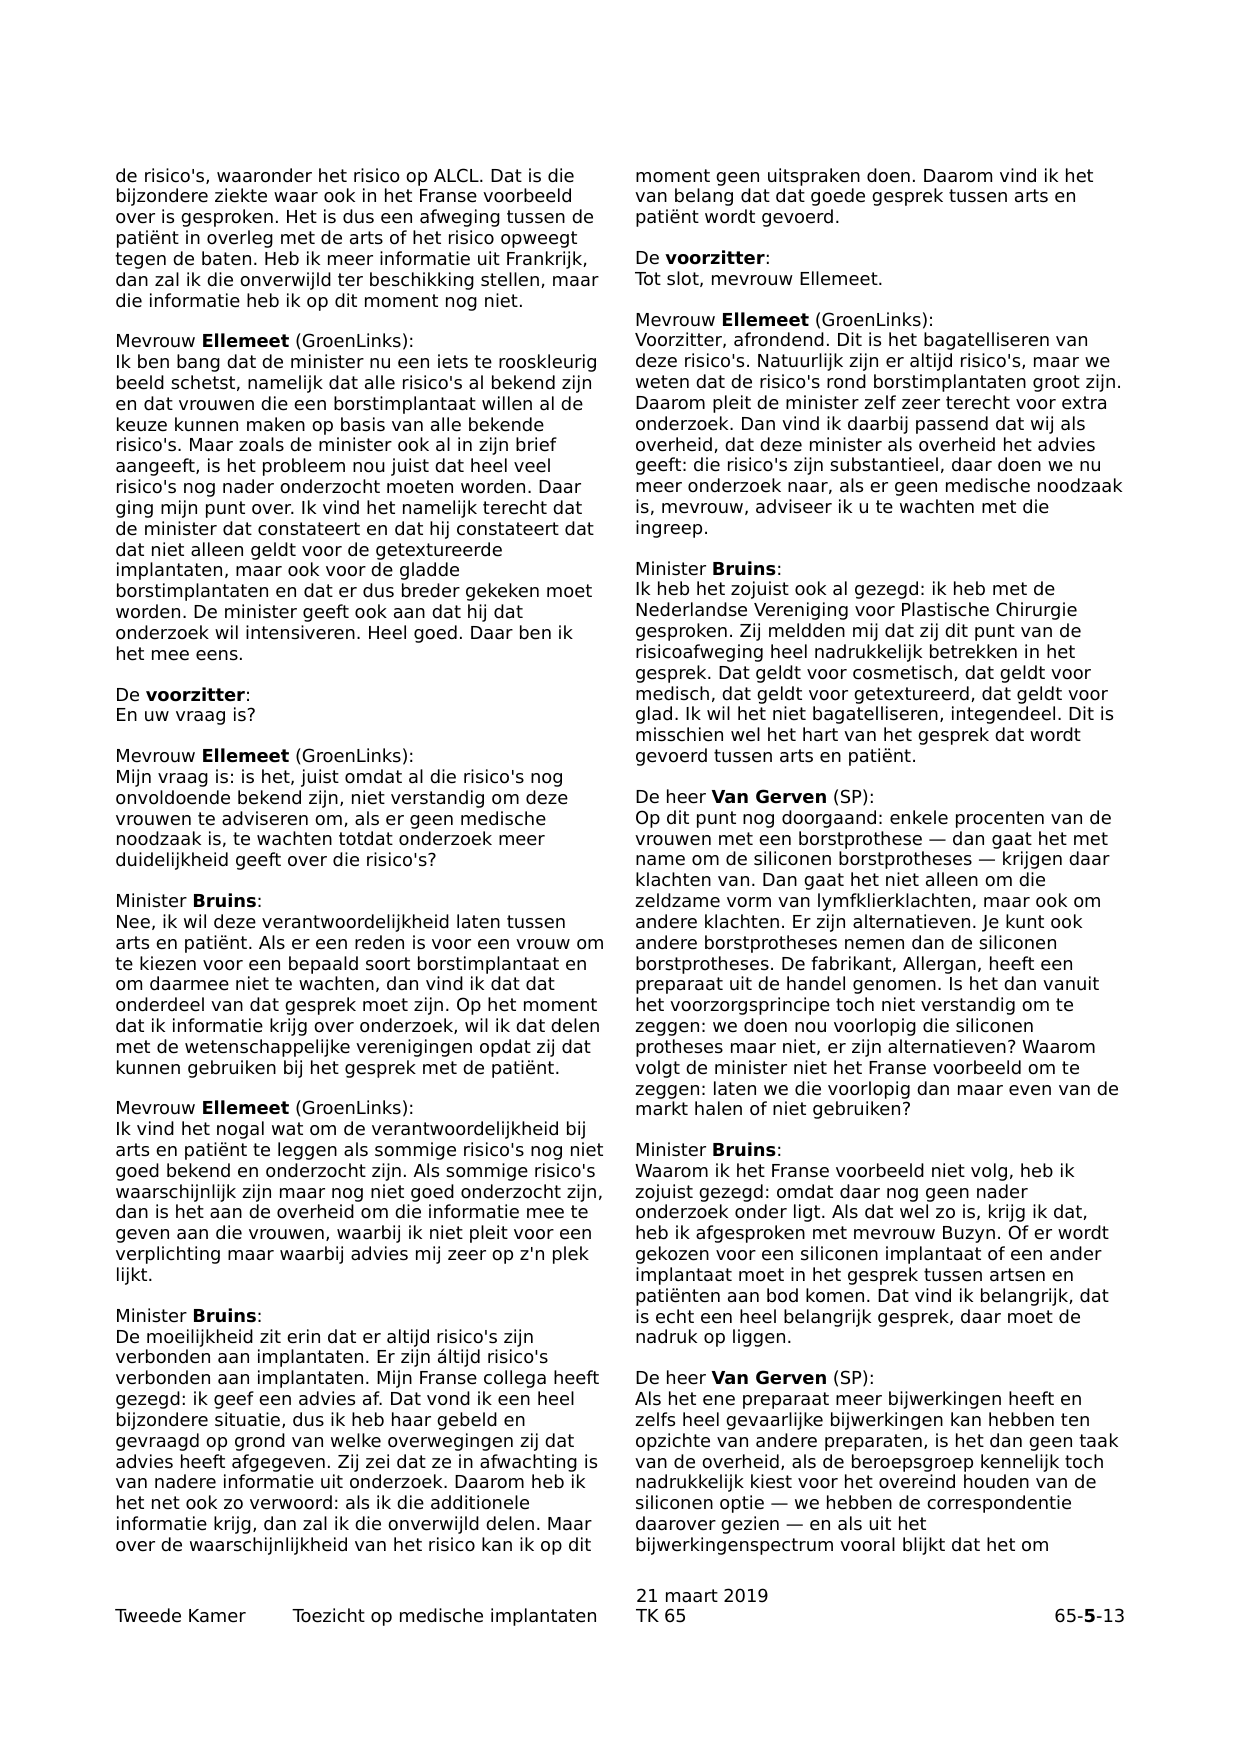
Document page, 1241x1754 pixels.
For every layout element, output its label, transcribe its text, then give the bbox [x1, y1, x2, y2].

text Minister Bruins: [115, 1306, 605, 1326]
text Nee, ik wil deze verantwoordelijkheid laten tussen arts en patiënt. Als er een reden is voor een vrouw om te kiezen voor een bepaald soort borstimplantaat en om daarmee niet te wachten, dan vind ik dat dat onderdeel van dat gesprek moet zijn. Op het moment dat ik informatie krijg over onderzoek, wil ik dat delen met de wetenschappelijke verenigingen opdat zij dat kunnen gebruiken bij het gesprek met de patiënt. [115, 912, 605, 1078]
text De voorzitter: [115, 684, 605, 705]
text En uw vraag is? [115, 705, 605, 726]
text Mevrouw Ellemeet (GroenLinks): [115, 746, 605, 767]
text Voorzitter, afrondend. Dit is het bagatelliseren van deze risico's. Natuurlijk zijn er altijd risico's, maar we weten dat de risico's rond borstimplantaten groot zijn. Daarom pleit de minister zelf zeer terecht voor extra onderzoek. Dan vind ik daarbij passend dat wij als overheid, dat deze minister als overheid het advies geeft: die risico's zijn substantieel, daar doen we nu meer onderzoek naar, als er geen medische noodzaak is, mevrouw, adviseer ik u te wachten met die ingreep. [635, 330, 1125, 538]
text Mevrouw Ellemeet (GroenLinks): [115, 331, 605, 352]
text Minister Bruins: [635, 1140, 1125, 1161]
text De moeilijkheid zit erin dat er altijd risico's zijn verbonden aan implantaten. Er zijn áltijd risico's verbonden aan implantaten. Mijn Franse collega heeft gezegd: ik geef een advies af. Dat vond ik een heel bijzondere situatie, dus ik heb haar gebeld en gevraagd op grond van welke overwegingen zij dat advies heeft afgegeven. Zij zei dat ze in afwachting is van nadere informatie uit onderzoek. Daarom heb ik het net ook zo verwoord: als ik die additionele informatie krijg, dan zal ik die onverwijld delen. Maar over de waarschijnlijkheid van het risico kan ik op dit [115, 1326, 605, 1556]
text Ik heb het zojuist ook al gezegd: ik heb met de Nederlandse Vereniging voor Plastische Chirurgie gesproken. Zij meldden mij dat zij dit punt van de risicoafweging heel nadrukkelijk betrekken in het gesprek. Dat geldt voor cosmetisch, dat geldt voor medisch, dat geldt voor getextureerd, dat geldt voor glad. Ik wil het niet bagatelliseren, integendeel. Dit is misschien wel het hart van het gesprek dat wordt gevoerd tussen arts en patiënt. [635, 579, 1125, 767]
text De heer Van Gerven (SP): [635, 1368, 1125, 1389]
text Op dit punt nog doorgaand: enkele procenten van de vrouwen met een borstprothese — dan gaat het met name om de siliconen borstprotheses — krijgen daar klachten van. Dan gaat het niet alleen om die zeldzame vorm van lymfklierklachten, maar ook om andere klachten. Er zijn alternatieven. Je kunt ook andere borstprotheses nemen dan de siliconen borstprotheses. De fabrikant, Allergan, heeft een preparaat uit de handel genomen. Is het dan vanuit het voorzorgsprincipe toch niet verstandig om te zeggen: we doen nou voorlopig die siliconen protheses maar niet, er zijn alternatieven? Waarom volgt de minister niet het Franse voorbeeld om te zeggen: laten we die voorlopig dan maar even van de markt halen of niet gebruiken? [635, 807, 1125, 1120]
text moment geen uitspraken doen. Daarom vind ik het van belang dat dat goede gesprek tussen arts en patiënt wordt gevoerd. [635, 165, 1125, 228]
text Mevrouw Ellemeet (GroenLinks): [115, 1098, 605, 1119]
text Als het ene preparaat meer bijwerkingen heeft en zelfs heel gevaarlijke bijwerkingen kan hebben ten opzichte van andere preparaten, is het dan geen taak van de overheid, als de beroepsgroep kennelijk toch nadrukkelijk kiest voor het overeind houden van de siliconen optie — we hebben de correspondentie daarover gezien — en als uit het bijwerkingenspectrum vooral blijkt dat het om [635, 1389, 1125, 1556]
text Waarom ik het Franse voorbeeld niet volg, heb ik zojuist gezegd: omdat daar nog geen nader onderzoek onder ligt. Als dat wel zo is, krijg ik dat, heb ik afgesproken met mevrouw Buzyn. Of er wordt gekozen voor een siliconen implantaat of een ander implantaat moet in het gesprek tussen artsen en patiënten aan bod komen. Dat vind ik belangrijk, dat is echt een heel belangrijk gesprek, daar moet de nadruk op liggen. [635, 1161, 1125, 1348]
text Ik vind het nogal wat om de verantwoordelijkheid bij arts en patiënt te leggen als sommige risico's nog niet goed bekend en onderzocht zijn. Als sommige risico's waarschijnlijk zijn maar nog niet goed onderzocht zijn, dan is het aan de overheid om die informatie mee te geven aan die vrouwen, waarbij ik niet pleit voor een verplichting maar waarbij advies mij zeer op z'n plek lijkt. [115, 1119, 605, 1286]
text Minister Bruins: [635, 558, 1125, 579]
text De voorzitter: [635, 248, 1125, 268]
text de risico's, waaronder het risico op ALCL. Dat is die bijzondere ziekte waar ook in het Franse voorbeeld over is gesproken. Het is dus een afweging tussen de patiënt in overleg met de arts of het risico opweegt tegen de baten. Heb ik meer informatie uit Frankrijk, dan zal ik die onverwijld ter beschikking stellen, maar die informatie heb ik op dit moment nog niet. [115, 165, 605, 311]
text Tot slot, mevrouw Ellemeet. [635, 268, 1125, 289]
text Minister Bruins: [115, 891, 605, 912]
text De heer Van Gerven (SP): [635, 787, 1125, 807]
text Mijn vraag is: is het, juist omdat al die risico's nog onvoldoende bekend zijn, niet verstandig om deze vrouwen te adviseren om, als er geen medische noodzaak is, te wachten totdat onderzoek meer duidelijkheid geeft over die risico's? [115, 767, 605, 871]
text Ik ben bang dat de minister nu een iets te rooskleurig beeld schetst, namelijk dat alle risico's al bekend zijn en dat vrouwen die een borstimplantaat willen al de keuze kunnen maken op basis van alle bekende risico's. Maar zoals de minister ook al in zijn brief aangeeft, is het probleem nou juist dat heel veel risico's nog nader onderzocht moeten worden. Daar ging mijn punt over. Ik vind het namelijk terecht dat de minister dat constateert en dat hij constateert dat dat niet alleen geldt voor de getextureerde implantaten, maar ook voor de gladde borstimplantaten en dat er dus breder gekeken moet worden. De minister geeft ook aan dat hij dat onderzoek wil intensiveren. Heel goed. Daar ben ik het mee eens. [115, 352, 605, 664]
text Mevrouw Ellemeet (GroenLinks): [635, 309, 1125, 330]
